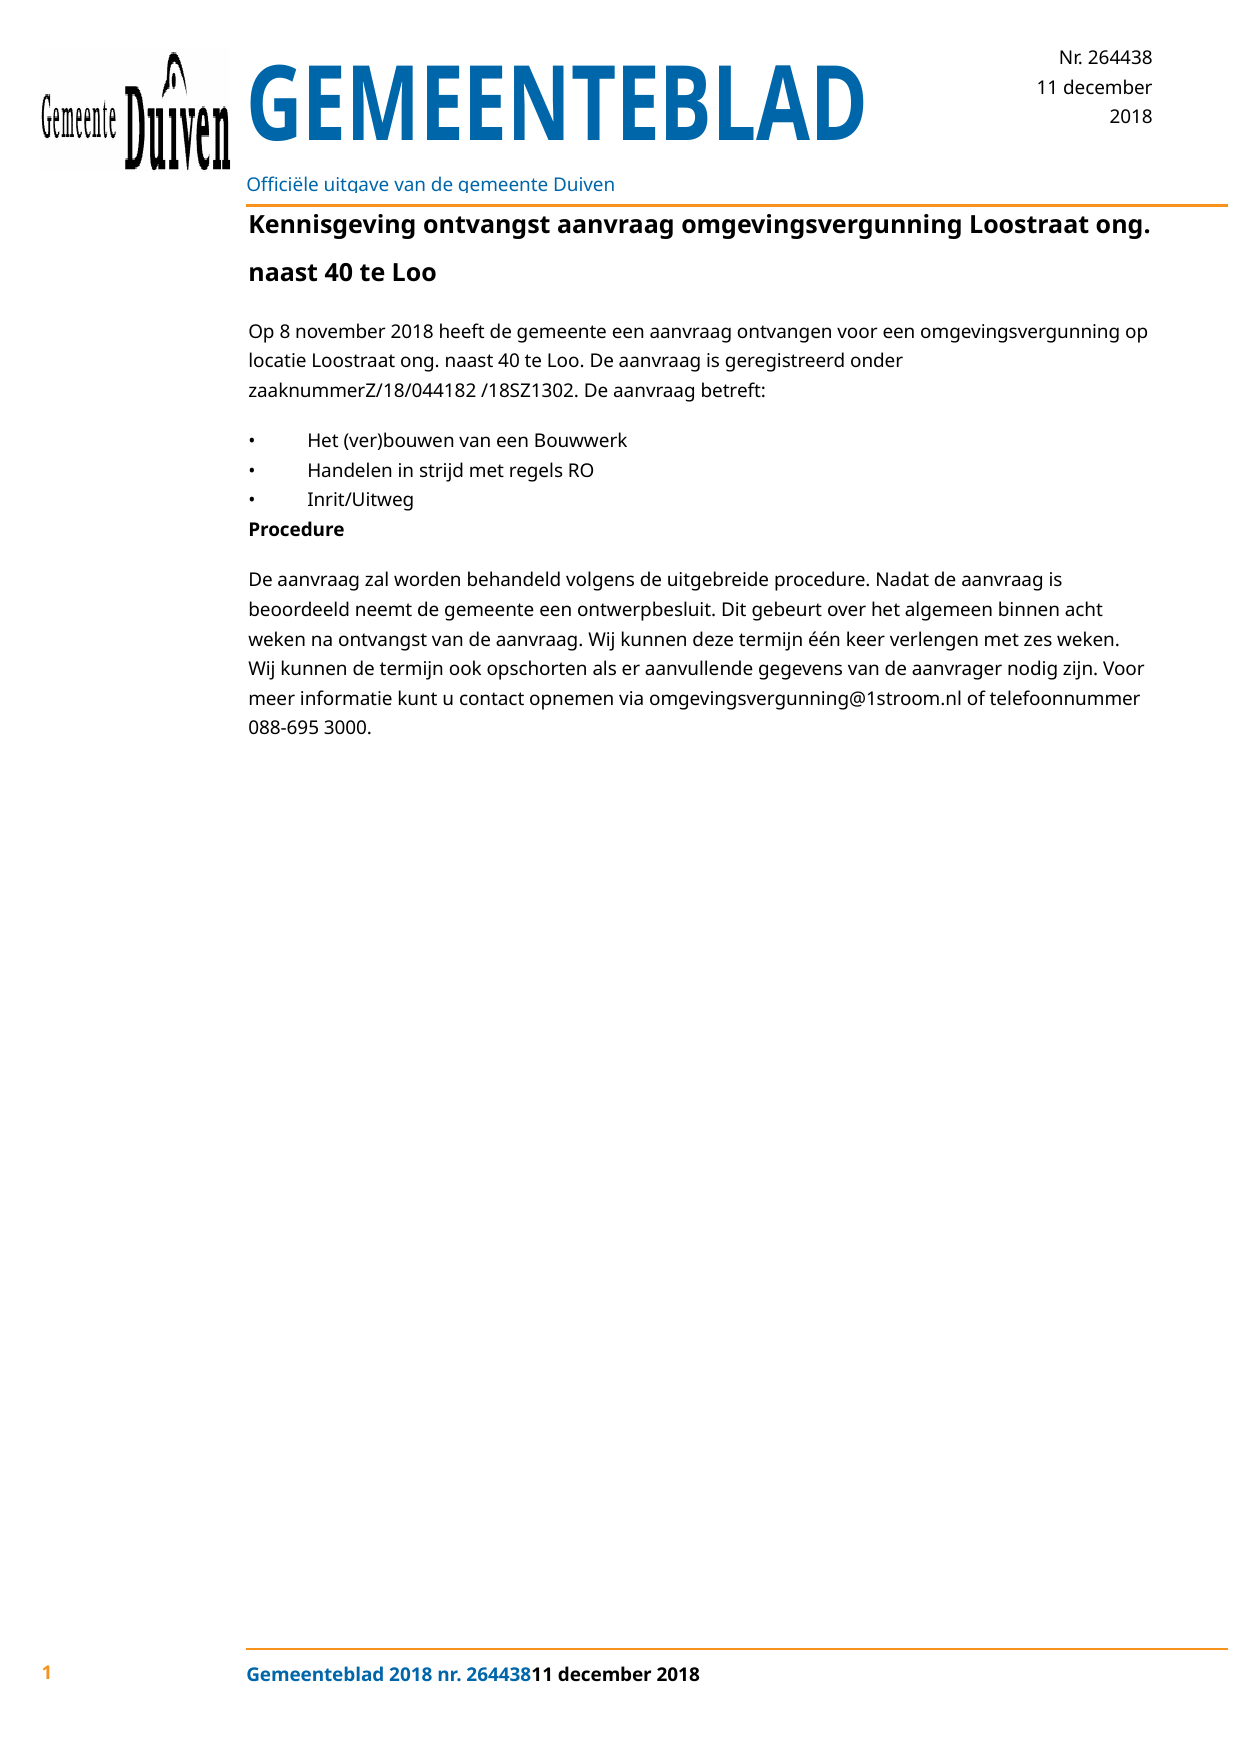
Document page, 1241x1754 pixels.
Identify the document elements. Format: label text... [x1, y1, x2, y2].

text De aanvraag zal worden behandeld volgens de uitgebreide procedure. Nadat de aanvraag is beoordeeld neemt de gemeente een ontwerpbesluit. Dit gebeurt over het algemeen binnen acht weken na ontvangst van de aanvraag. Wij kunnen deze termijn één keer verlengen met zes weken. Wij kunnen de termijn ook opschorten als er aanvullende gegevens van de aanvrager nodig zijn. Voor meer informatie kunt u contact opnemen via omgevingsvergunning@1stroom.nl of telefoonnummer 088-695 3000. [248, 567, 1152, 740]
text Op 8 november 2018 heeft de gemeente een aanvraag ontvangen voor een omgevingsvergunning op locatie Loostraat ong. naast 40 te Loo. De aanvraag is geregistreerd onder zaaknummerZ/18/044182 /18SZ1302. De aanvraag betreft: [248, 318, 1152, 403]
picture [41, 47, 231, 172]
list Het (ver)bouwen van een Bouwwerk [248, 427, 1152, 453]
list Inrit/Uitweg [248, 487, 1152, 512]
list Handelen in strijd met regels RO [248, 457, 1152, 483]
text Procedure [248, 516, 1152, 542]
text Kennisgeving ontvangst aanvraag omgevingsvergunning Loostraat ong. naast 40 te Loo [248, 207, 1152, 288]
